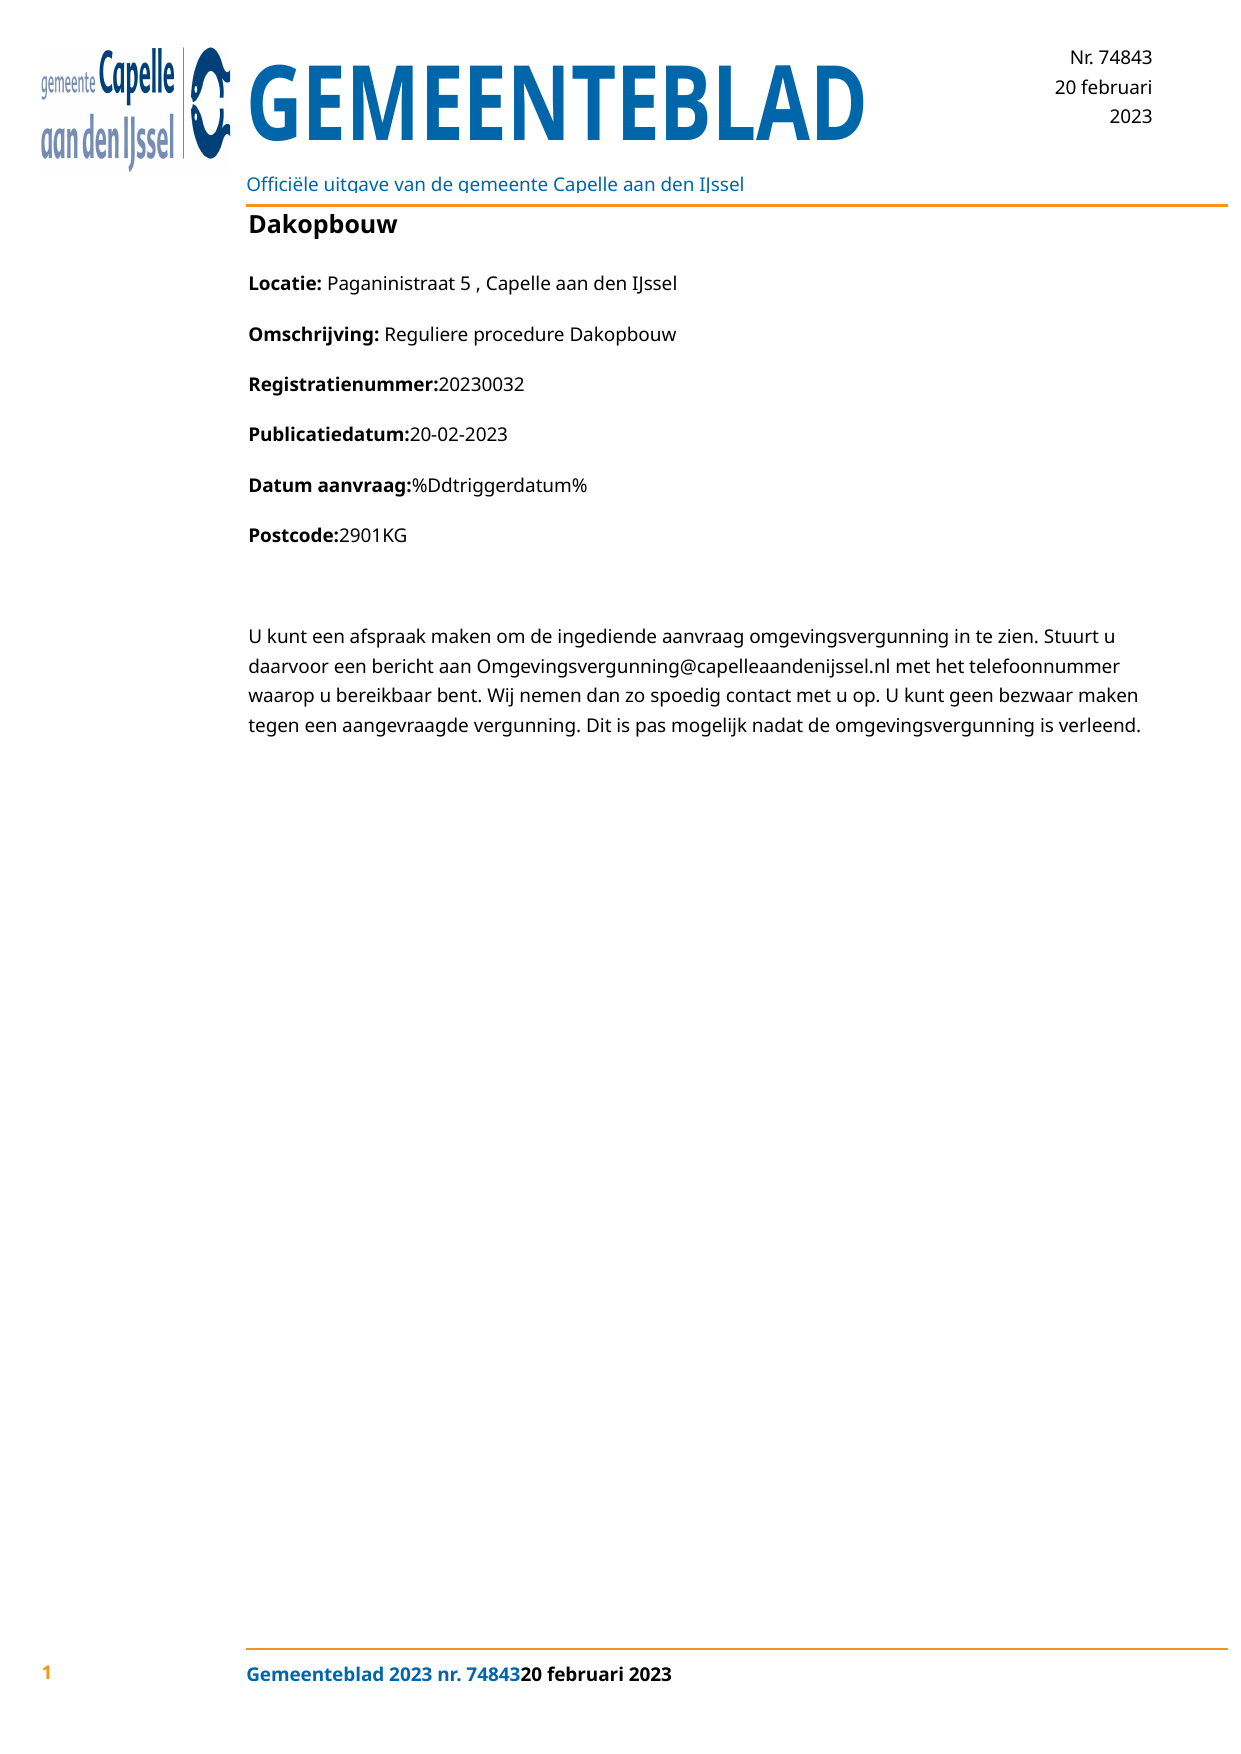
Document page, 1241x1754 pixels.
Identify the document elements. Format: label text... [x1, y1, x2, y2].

text Dakopbouw [248, 207, 1152, 241]
text Locatie: Paganinistraat 5 , Capelle aan den IJssel [248, 270, 1152, 296]
text Registratienummer:20230032 [248, 371, 1152, 397]
text Postcode:2901KG [248, 522, 1152, 548]
text U kunt een afspraak maken om de ingediende aanvraag omgevingsvergunning in te zien. Stuurt u daarvoor een bericht aan Omgevingsvergunning@capelleaandenijssel.nl met het telefoonnummer waarop u bereikbaar bent. Wij nemen dan zo spoedig contact met u op. U kunt geen bezwaar maken tegen een aangevraagde vergunning. Dit is pas mogelijk nadat de omgevingsvergunning is verleend. [248, 623, 1152, 738]
picture [41, 47, 231, 172]
text Datum aanvraag:%Ddtriggerdatum% [248, 472, 1152, 498]
text Omschrijving: Reguliere procedure Dakopbouw [248, 321, 1152, 346]
text Publicatiedatum:20-02-2023 [248, 422, 1152, 447]
